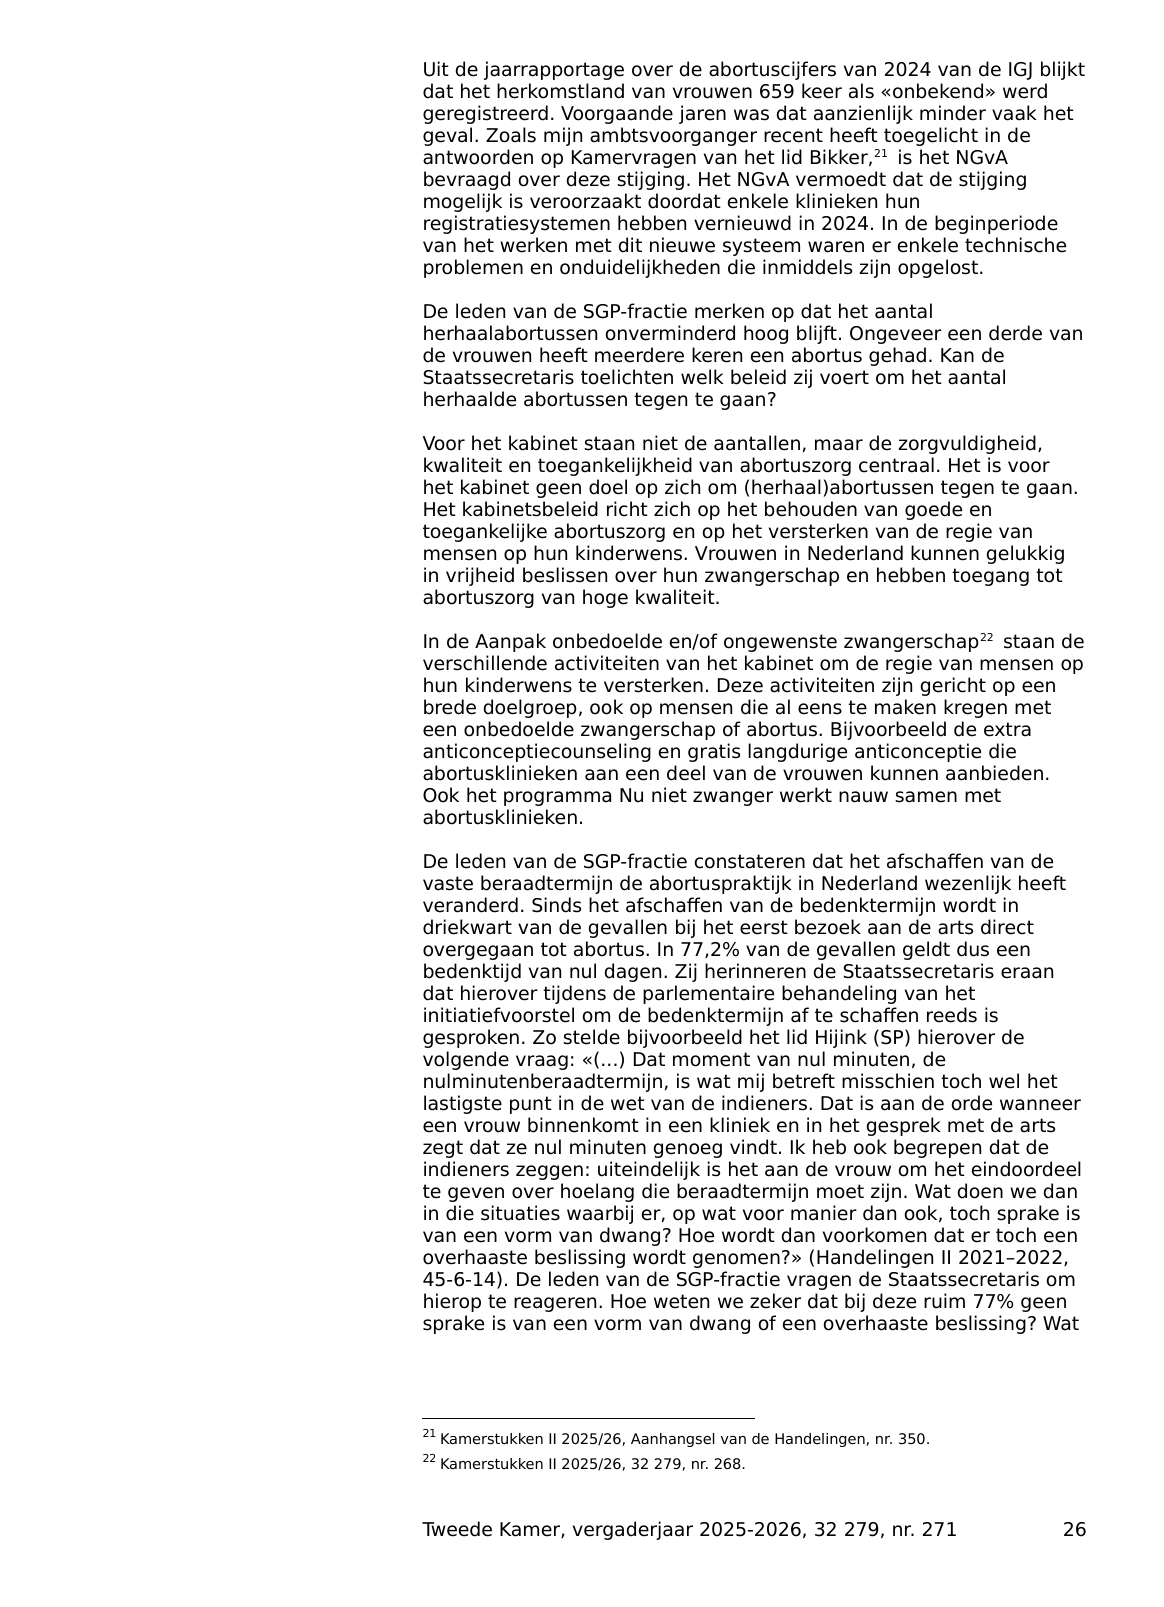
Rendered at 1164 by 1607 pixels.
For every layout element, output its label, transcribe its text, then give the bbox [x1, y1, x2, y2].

text Kamerstukken II 2025/26, Aanhangsel van de Handelingen, nr. 350. [422, 1427, 1087, 1449]
text De leden van de SGP-fractie merken op dat het aantal herhaalabortussen onverminderd hoog blijft. Ongeveer een derde van de vrouwen heeft meerdere keren een abortus gehad. Kan de Staatssecretaris toelichten welk beleid zij voert om het aantal herhaalde abortussen tegen te gaan? [422, 301, 1087, 411]
text Voor het kabinet staan niet de aantallen, maar de zorgvuldigheid, kwaliteit en toegankelijkheid van abortuszorg centraal. Het is voor het kabinet geen doel op zich om (herhaal)abortussen tegen te gaan. Het kabinetsbeleid richt zich op het behouden van goede en toegankelijke abortuszorg en op het versterken van de regie van mensen op hun kinderwens. Vrouwen in Nederland kunnen gelukkig in vrijheid beslissen over hun zwangerschap en hebben toegang tot abortuszorg van hoge kwaliteit. [422, 433, 1087, 609]
text De leden van de SGP-fractie constateren dat het afschaffen van de vaste beraadtermijn de abortuspraktijk in Nederland wezenlijk heeft veranderd. Sinds het afschaffen van de bedenktermijn wordt in driekwart van de gevallen bij het eerst bezoek aan de arts direct overgegaan tot abortus. In 77,2% van de gevallen geldt dus een bedenktijd van nul dagen. Zij herinneren de Staatssecretaris eraan dat hierover tijdens de parlementaire behandeling van het initiatiefvoorstel om de bedenktermijn af te schaffen reeds is gesproken. Zo stelde bijvoorbeeld het lid Hijink (SP) hierover de volgende vraag: «(...) Dat moment van nul minuten, de nulminutenberaadtermijn, is wat mij betreft misschien toch wel het lastigste punt in de wet van de indieners. Dat is aan de orde wanneer een vrouw binnenkomt in een kliniek en in het gesprek met de arts zegt dat ze nul minuten genoeg vindt. Ik heb ook begrepen dat de indieners zeggen: uiteindelijk is het aan de vrouw om het eindoordeel te geven over hoelang die beraadtermijn moet zijn. Wat doen we dan in die situaties waarbij er, op wat voor manier dan ook, toch sprake is van een vorm van dwang? Hoe wordt dan voorkomen dat er toch een overhaaste beslissing wordt genomen?» (Handelingen II 2021–2022, 45-6-14). De leden van de SGP-fractie vragen de Staatssecretaris om hierop te reageren. Hoe weten we zeker dat bij deze ruim 77% geen sprake is van een vorm van dwang of een overhaaste beslissing? Wat [422, 851, 1087, 1335]
text In de Aanpak onbedoelde en/of ongewenste zwangerschap staan de verschillende activiteiten van het kabinet om de regie van mensen op hun kinderwens te versterken. Deze activiteiten zijn gericht op een brede doelgroep, ook op mensen die al eens te maken kregen met een onbedoelde zwangerschap of abortus. Bijvoorbeeld de extra anticonceptiecounseling en gratis langdurige anticonceptie die abortusklinieken aan een deel van de vrouwen kunnen aanbieden. Ook het programma Nu niet zwanger werkt nauw samen met abortusklinieken. [422, 631, 1087, 829]
text Uit de jaarrapportage over de abortuscijfers van 2024 van de IGJ blijkt dat het herkomstland van vrouwen 659 keer als «onbekend» werd geregistreerd. Voorgaande jaren was dat aanzienlijk minder vaak het geval. Zoals mijn ambtsvoorganger recent heeft toegelicht in de antwoorden op Kamervragen van het lid Bikker, is het NGvA bevraagd over deze stijging. Het NGvA vermoedt dat de stijging mogelijk is veroorzaakt doordat enkele klinieken hun registratiesystemen hebben vernieuwd in 2024. In de beginperiode van het werken met dit nieuwe systeem waren er enkele technische problemen en onduidelijkheden die inmiddels zijn opgelost. [422, 59, 1087, 279]
text Kamerstukken II 2025/26, 32 279, nr. 268. [422, 1452, 1087, 1474]
